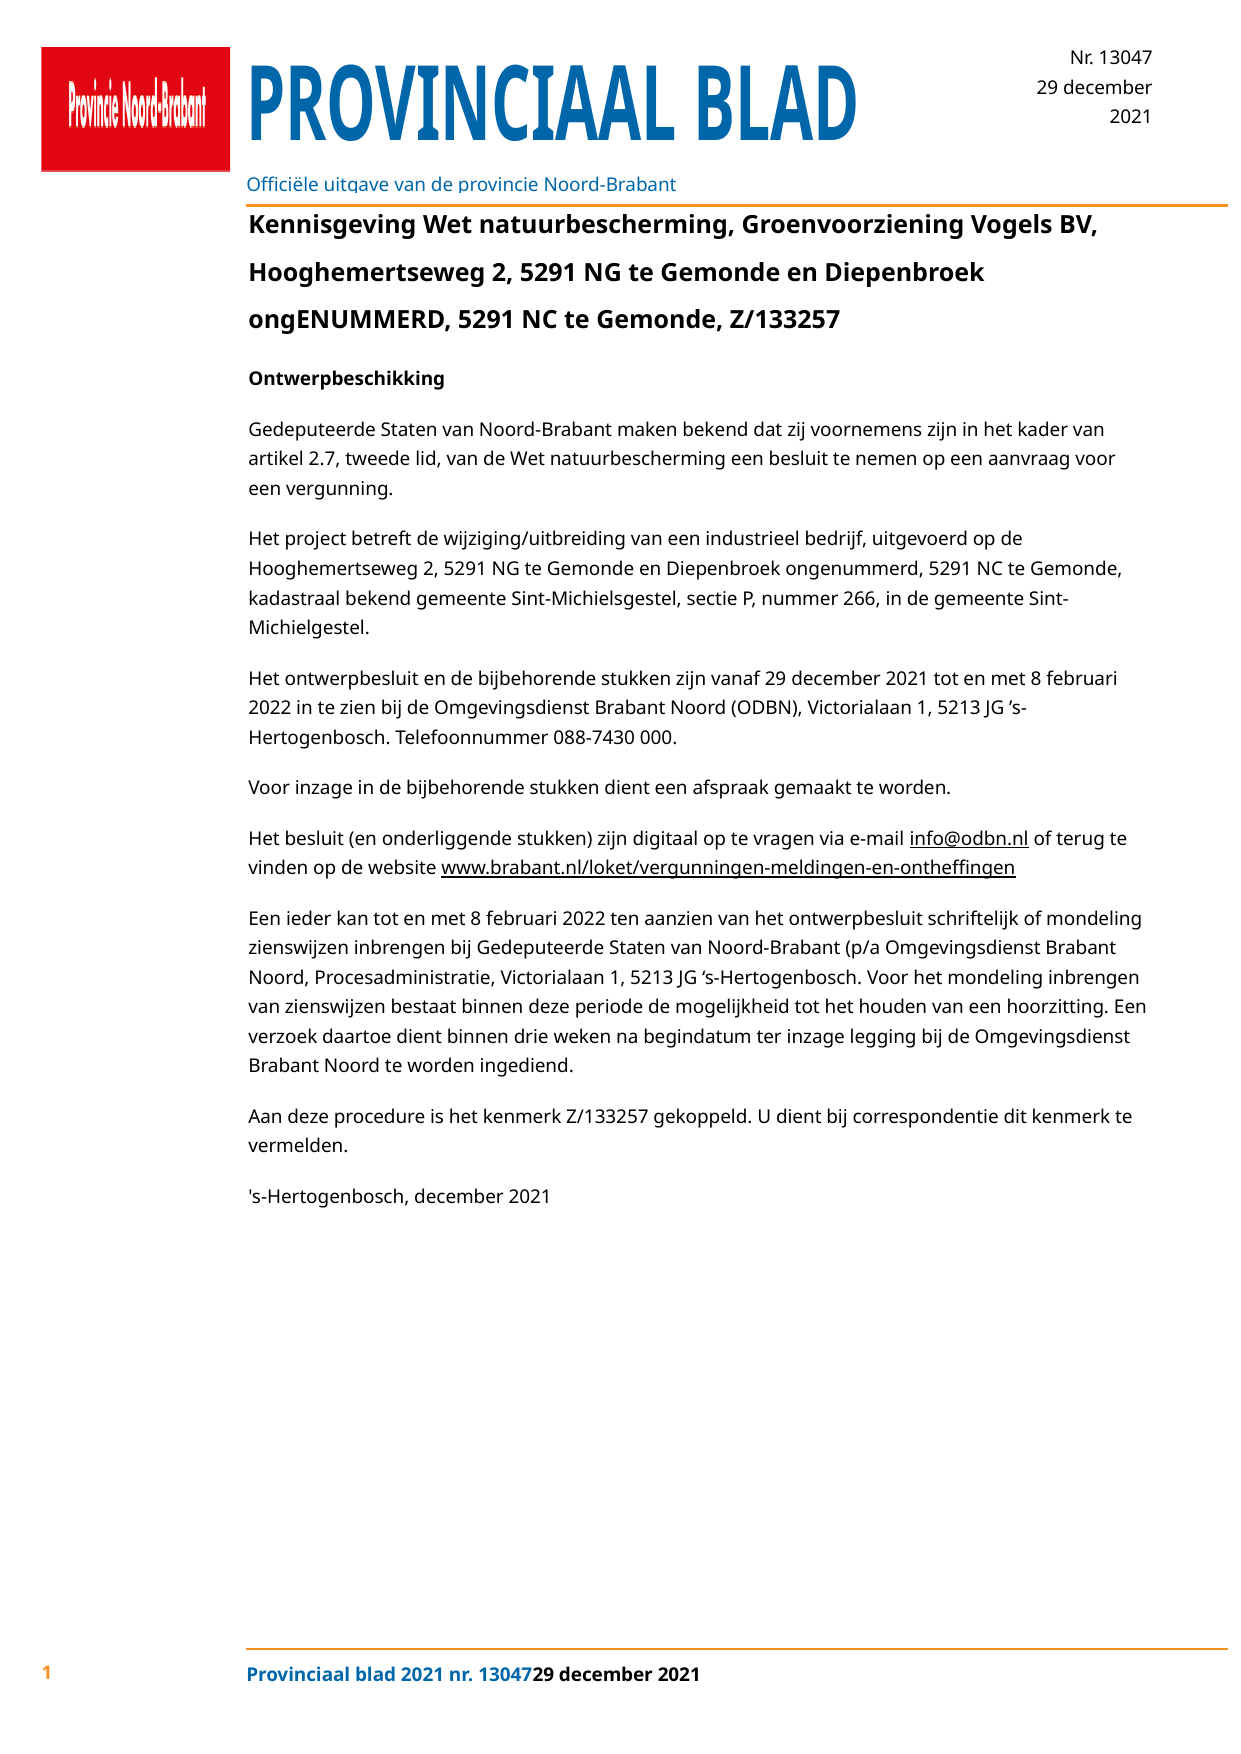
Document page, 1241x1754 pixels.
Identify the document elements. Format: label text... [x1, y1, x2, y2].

text Het besluit (en onderliggende stukken) zijn digitaal op te vragen via e-mail info@odbn.nl of terug te vinden op de website www.brabant.nl/loket/vergunningen-meldingen-en-ontheffingen [248, 825, 1152, 880]
picture [41, 47, 231, 172]
text Aan deze procedure is het kenmerk Z/133257 gekoppeld. U dient bij correspondentie dit kenmerk te vermelden. [248, 1103, 1152, 1158]
text 's-Hertogenbosch, december 2021 [248, 1183, 1152, 1209]
text Kennisgeving Wet natuurbescherming, Groenvoorziening Vogels BV, Hooghemertseweg 2, 5291 NG te Gemonde en Diepenbroek ongENUMMERD, 5291 NC te Gemonde, Z/133257 [248, 207, 1152, 336]
text Het project betreft de wijziging/uitbreiding van een industrieel bedrijf, uitgevoerd op de Hooghemertseweg 2, 5291 NG te Gemonde en Diepenbroek ongenummerd, 5291 NC te Gemonde, kadastraal bekend gemeente Sint-Michielsgestel, sectie P, nummer 266, in de gemeente Sint-Michielgestel. [248, 526, 1152, 640]
text Gedeputeerde Staten van Noord-Brabant maken bekend dat zij voornemens zijn in het kader van artikel 2.7, tweede lid, van de Wet natuurbescherming een besluit te nemen op een aanvraag voor een vergunning. [248, 416, 1152, 501]
text Het ontwerpbesluit en de bijbehorende stukken zijn vanaf 29 december 2021 tot en met 8 februari 2022 in te zien bij de Omgevingsdienst Brabant Noord (ODBN), Victorialaan 1, 5213 JG ’s-Hertogenbosch. Telefoonnummer 088-7430 000. [248, 665, 1152, 749]
text Voor inzage in de bijbehorende stukken dient een afspraak gemaakt te worden. [248, 774, 1152, 800]
text Ontwerpbeschikking [248, 366, 1152, 391]
text Een ieder kan tot en met 8 februari 2022 ten aanzien van het ontwerpbesluit schriftelijk of mondeling zienswijzen inbrengen bij Gedeputeerde Staten van Noord-Brabant (p/a Omgevingsdienst Brabant Noord, Procesadministratie, Victorialaan 1, 5213 JG ‘s-Hertogenbosch. Voor het mondeling inbrengen van zienswijzen bestaat binnen deze periode de mogelijkheid tot het houden van een hoorzitting. Een verzoek daartoe dient binnen drie weken na begindatum ter inzage legging bij de Omgevingsdienst Brabant Noord te worden ingediend. [248, 905, 1152, 1078]
